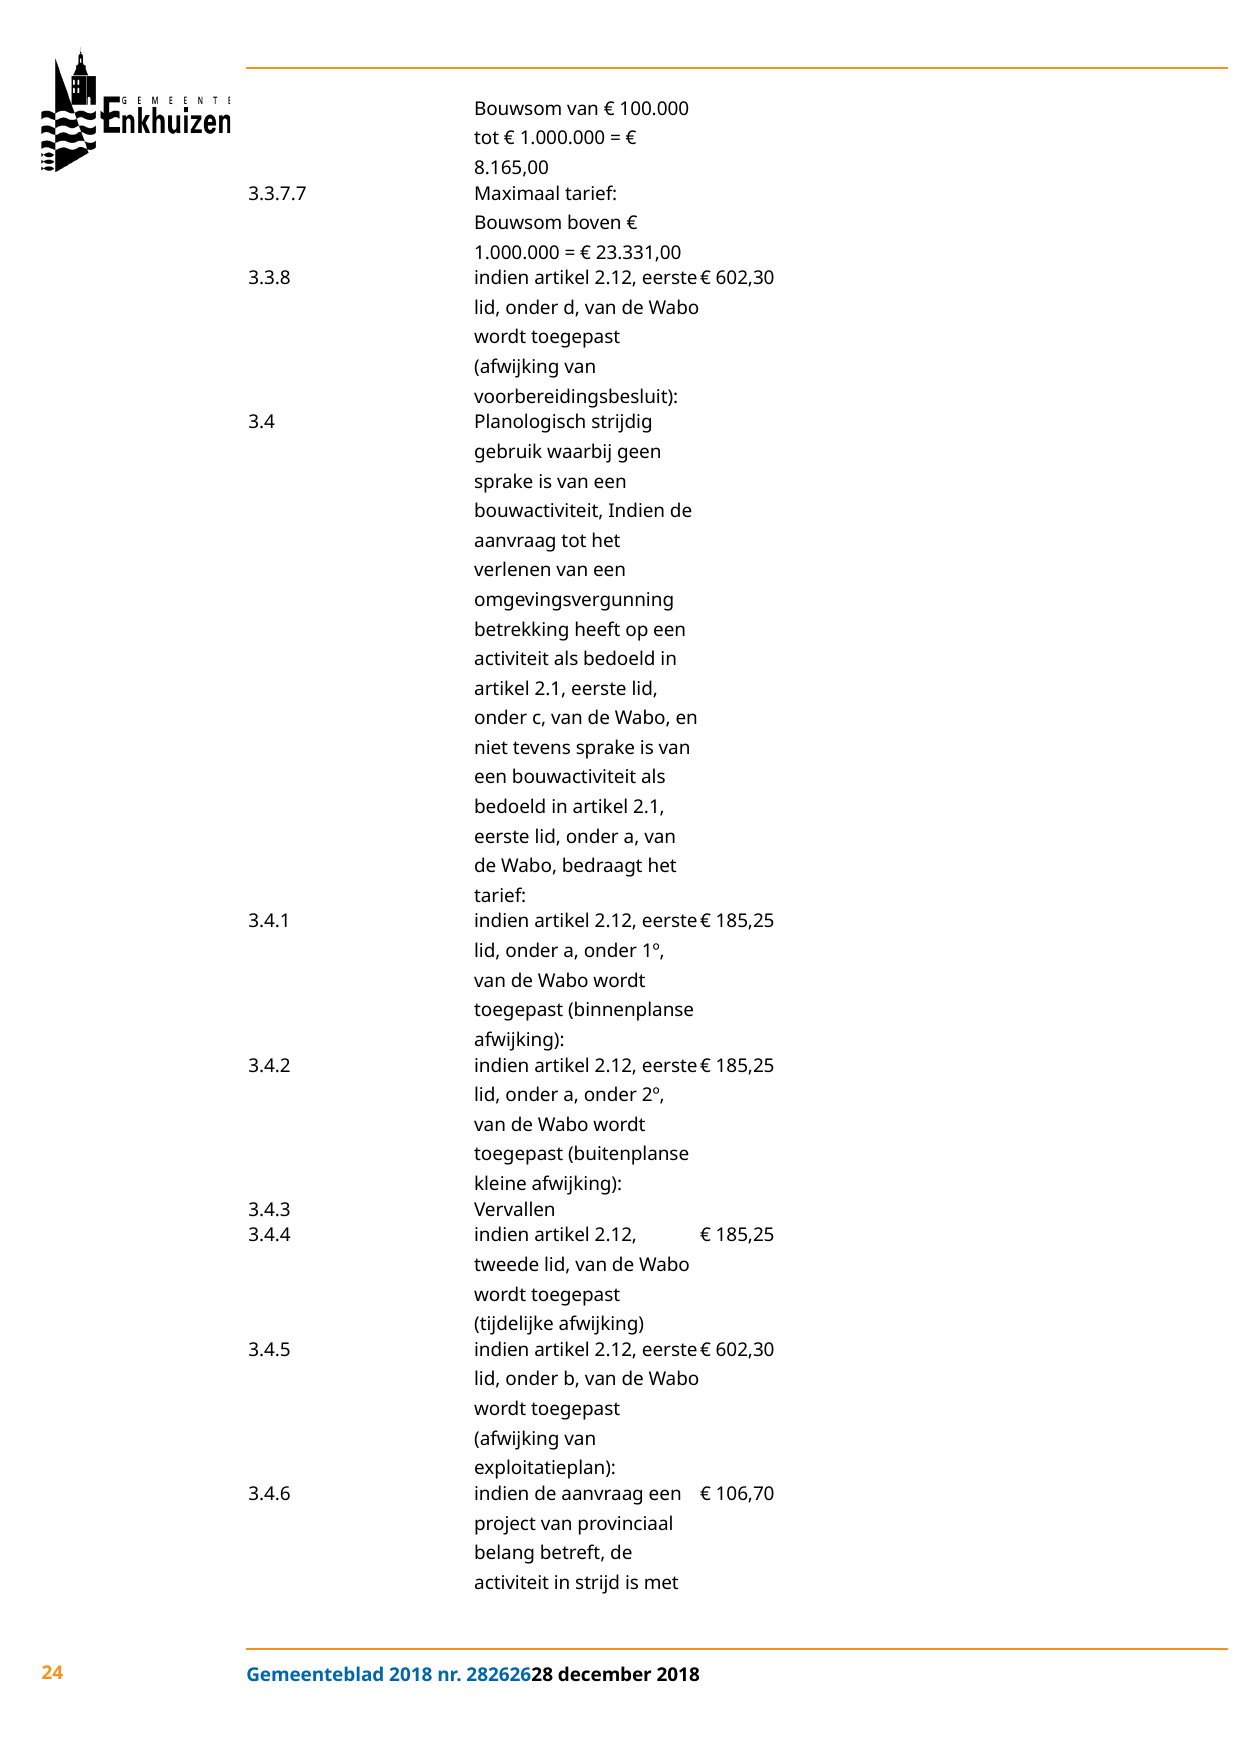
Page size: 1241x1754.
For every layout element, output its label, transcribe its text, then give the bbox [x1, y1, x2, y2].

table_cell [926, 1052, 1152, 1196]
table_cell [926, 95, 1152, 180]
table_cell 3.4 [248, 409, 474, 908]
table_cell € 602,30 [700, 1336, 926, 1480]
table_cell 3.4.1 [248, 908, 474, 1052]
table_cell [926, 409, 1152, 908]
table_cell 3.4.3 [248, 1196, 474, 1222]
table_cell [700, 180, 926, 264]
table_cell [926, 180, 1152, 264]
table_cell 3.4.4 [248, 1222, 474, 1336]
picture [41, 47, 231, 172]
table_cell indien artikel 2.12, eerste lid, onder a, onder 2º, van de Wabo wordt toegepast (buitenplanse kleine afwijking): [474, 1052, 700, 1196]
table_cell € 602,30 [700, 265, 926, 409]
table_cell indien artikel 2.12, eerste lid, onder b, van de Wabo wordt toegepast (afwijking van exploitatieplan): [474, 1336, 700, 1480]
table_cell Planologisch strijdig gebruik waarbij geen sprake is van een bouwactiviteit, Indien de aanvraag tot het verlenen van een omgevingsvergunning betrekking heeft op een activiteit als bedoeld in artikel 2.1, eerste lid, onder c, van de Wabo, en niet tevens sprake is van een bouwactiviteit als bedoeld in artikel 2.1, eerste lid, onder a, van de Wabo, bedraagt het tarief: [474, 409, 700, 908]
table_cell Maximaal tarief: Bouwsom boven € 1.000.000 = € 23.331,00 [474, 180, 700, 264]
table_cell indien de aanvraag een project van provinciaal belang betreft, de activiteit in strijd is met [474, 1480, 700, 1594]
table_cell [248, 95, 474, 180]
table_cell 3.3.7.7 [248, 180, 474, 264]
table_cell [700, 95, 926, 180]
table_cell Vervallen [474, 1196, 700, 1222]
table_cell [926, 1196, 1152, 1222]
table_cell indien artikel 2.12, eerste lid, onder a, onder 1º, van de Wabo wordt toegepast (binnenplanse afwijking): [474, 908, 700, 1052]
table_cell [926, 1222, 1152, 1336]
table_cell [926, 1480, 1152, 1594]
table_cell indien artikel 2.12, tweede lid, van de Wabo wordt toegepast (tijdelijke afwijking) [474, 1222, 700, 1336]
table_cell [926, 265, 1152, 409]
table_cell indien artikel 2.12, eerste lid, onder d, van de Wabo wordt toegepast (afwijking van voorbereidingsbesluit): [474, 265, 700, 409]
table_cell 3.4.2 [248, 1052, 474, 1196]
table_cell [700, 409, 926, 908]
table_cell [700, 1196, 926, 1222]
table_cell 3.3.8 [248, 265, 474, 409]
table_cell € 185,25 [700, 1052, 926, 1196]
table_cell 3.4.6 [248, 1480, 474, 1594]
table_cell € 185,25 [700, 908, 926, 1052]
table_cell € 106,70 [700, 1480, 926, 1594]
table_cell € 185,25 [700, 1222, 926, 1336]
table_cell Bouwsom van € 100.000 tot € 1.000.000 = € 8.165,00 [474, 95, 700, 180]
table_cell 3.4.5 [248, 1336, 474, 1480]
table_cell [926, 1336, 1152, 1480]
table_cell [926, 908, 1152, 1052]
